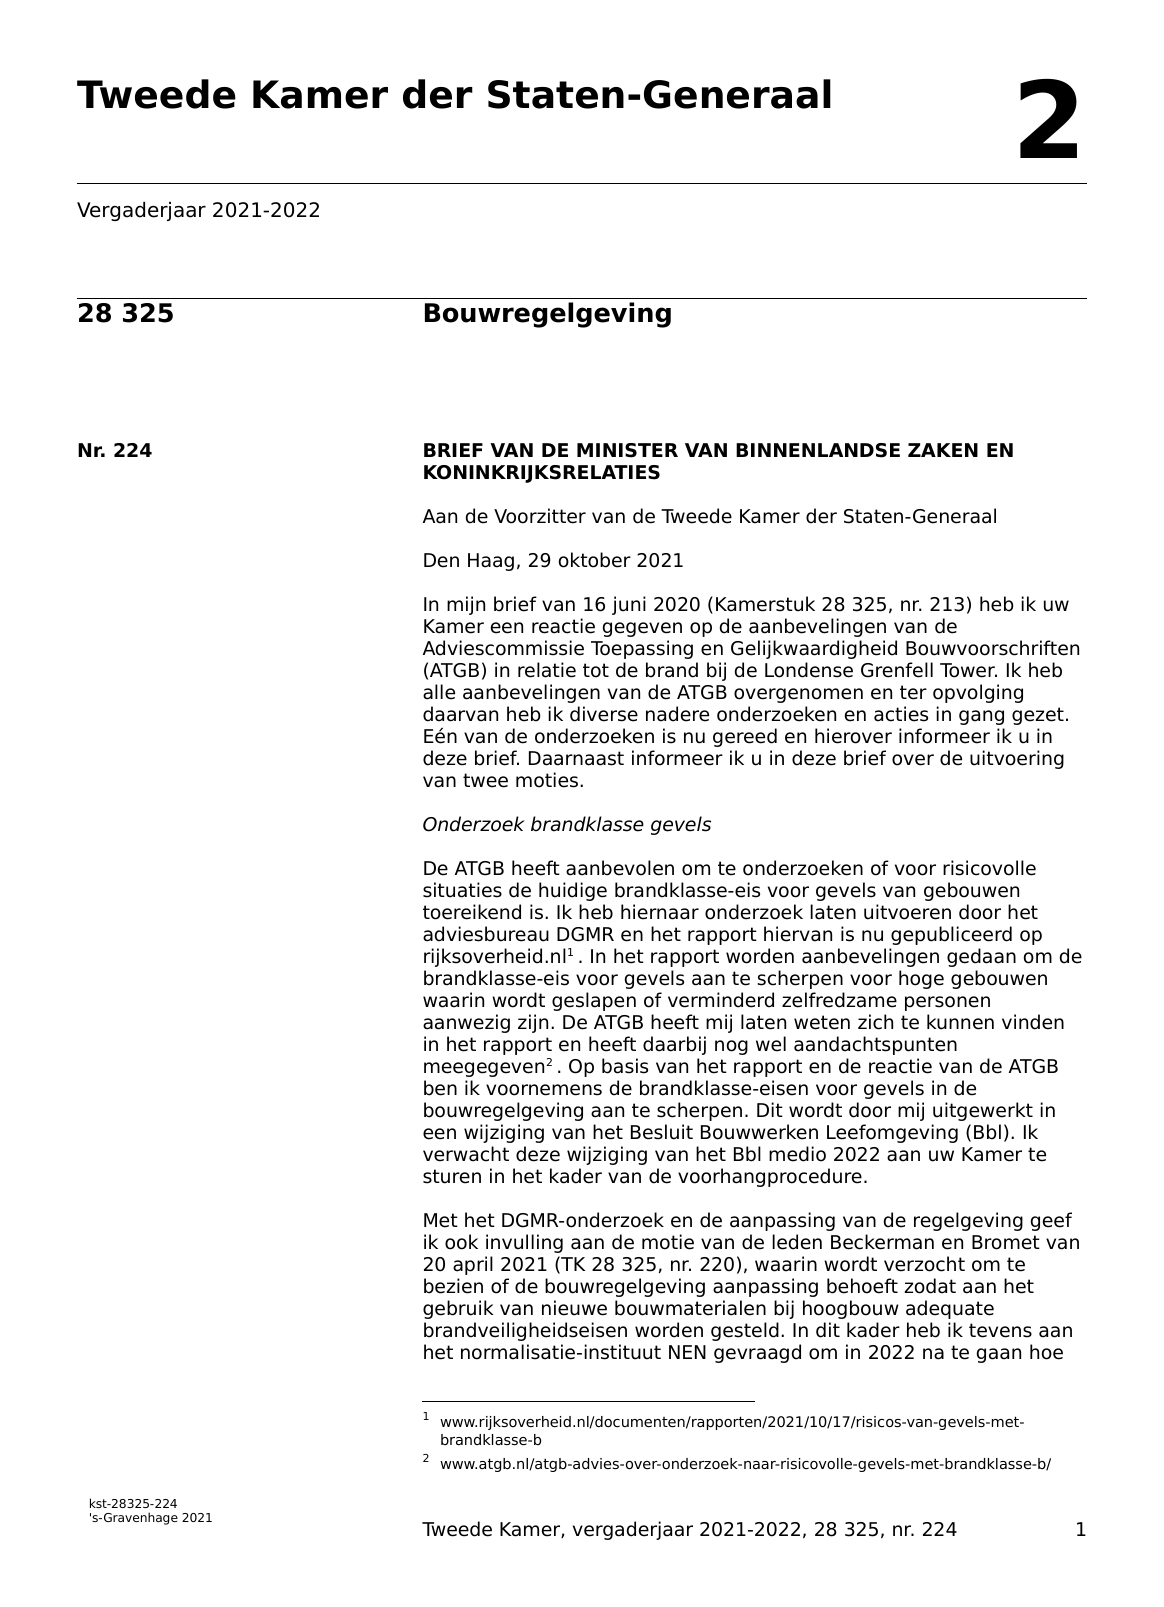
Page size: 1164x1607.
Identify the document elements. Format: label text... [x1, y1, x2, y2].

text De ATGB heeft aanbevolen om te onderzoeken of voor risicovolle situaties de huidige brandklasse-eis voor gevels van gebouwen toereikend is. Ik heb hiernaar onderzoek laten uitvoeren door het adviesbureau DGMR en het rapport hiervan is nu gepubliceerd op rijksoverheid.nl. In het rapport worden aanbevelingen gedaan om de brandklasse-eis voor gevels aan te scherpen voor hoge gebouwen waarin wordt geslapen of verminderd zelfredzame personen aanwezig zijn. De ATGB heeft mij laten weten zich te kunnen vinden in het rapport en heeft daarbij nog wel aandachtspunten meegegeven. Op basis van het rapport en de reactie van de ATGB ben ik voornemens de brandklasse-eisen voor gevels in de bouwregelgeving aan te scherpen. Dit wordt door mij uitgewerkt in een wijziging van het Besluit Bouwwerken Leefomgeving (Bbl). Ik verwacht deze wijziging van het Bbl medio 2022 aan uw Kamer te sturen in het kader van de voorhangprocedure. [422, 858, 1087, 1188]
table_header 2 [886, 59, 1087, 183]
text kst-28325-224 [88, 1497, 323, 1511]
table_header Tweede Kamer der Staten-Generaal [77, 59, 886, 183]
table_cell Vergaderjaar 2021-2022 [77, 184, 1087, 298]
text www.rijksoverheid.nl/documenten/rapporten/2021/10/17/risicos-van-gevels-met-brandklasse-b [422, 1410, 1087, 1449]
text Den Haag, 29 oktober 2021 [422, 550, 1087, 572]
text Aan de Voorzitter van de Tweede Kamer der Staten-Generaal [422, 506, 1087, 528]
text Met het DGMR-onderzoek en de aanpassing van de regelgeving geef ik ook invulling aan de motie van de leden Beckerman en Bromet van 20 april 2021 (TK 28 325, nr. 220), waarin wordt verzocht om te bezien of de bouwregelgeving aanpassing behoeft zodat aan het gebruik van nieuwe bouwmaterialen bij hoogbouw adequate brandveiligheidseisen worden gesteld. In dit kader heb ik tevens aan het normalisatie-instituut NEN gevraagd om in 2022 na te gaan hoe [422, 1210, 1087, 1364]
subtitle Nr. 224 BRIEF VAN DE MINISTER VAN BINNENLANDSE ZAKEN EN KONINKRIJKSRELATIES [77, 440, 1087, 484]
subtitle Onderzoek brandklasse gevels [422, 814, 1087, 836]
text In mijn brief van 16 juni 2020 (Kamerstuk 28 325, nr. 213) heb ik uw Kamer een reactie gegeven op de aanbevelingen van de Adviescommissie Toepassing en Gelijkwaardigheid Bouwvoorschriften (ATGB) in relatie tot de brand bij de Londense Grenfell Tower. Ik heb alle aanbevelingen van de ATGB overgenomen en ter opvolging daarvan heb ik diverse nadere onderzoeken en acties in gang gezet. Eén van de onderzoeken is nu gereed en hierover informeer ik u in deze brief. Daarnaast informeer ik u in deze brief over de uitvoering van twee moties. [422, 594, 1087, 792]
text 's-Gravenhage 2021 [88, 1511, 323, 1525]
subtitle 28 325 Bouwregelgeving [77, 299, 1087, 329]
text www.atgb.nl/atgb-advies-over-onderzoek-naar-risicovolle-gevels-met-brandklasse-b/ [422, 1452, 1087, 1474]
